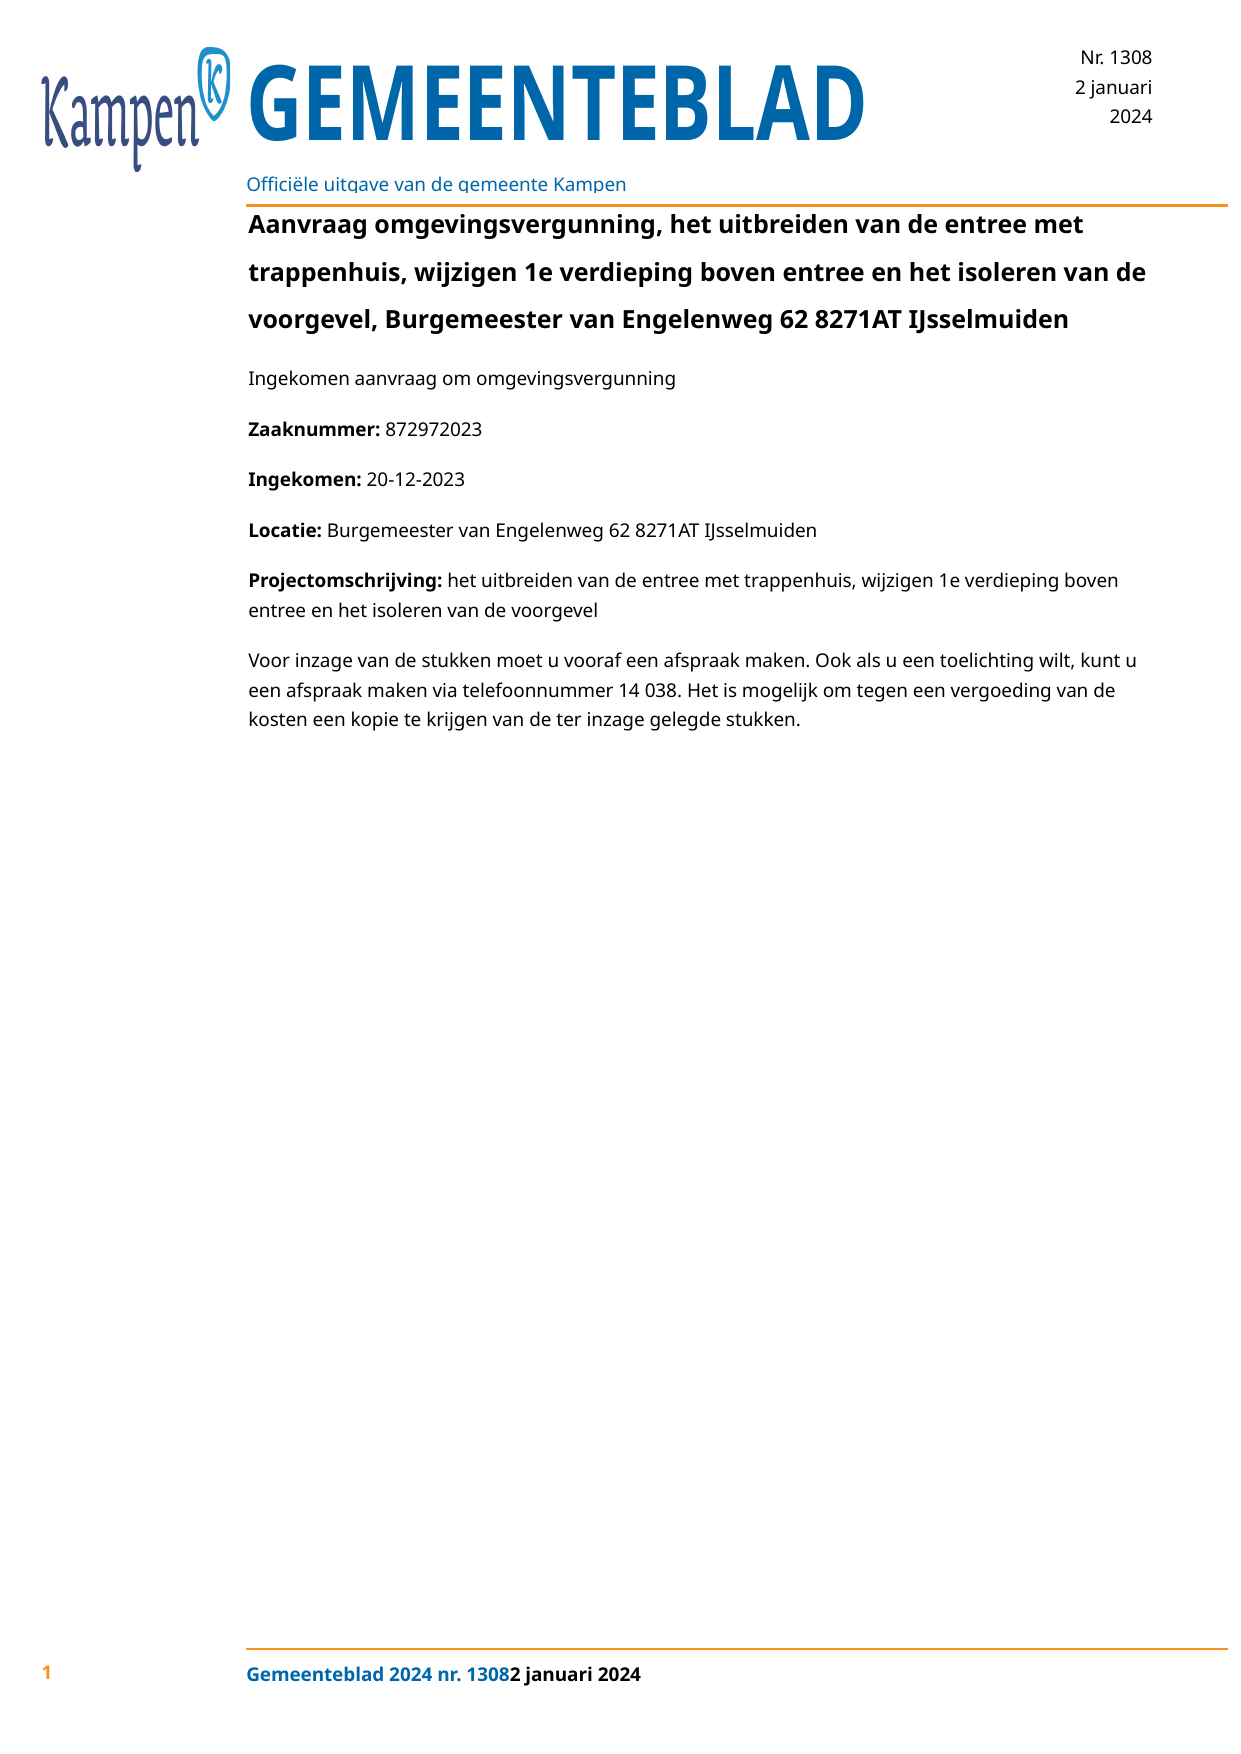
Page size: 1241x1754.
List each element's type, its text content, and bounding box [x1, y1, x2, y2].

text Projectomschrijving: het uitbreiden van de entree met trappenhuis, wijzigen 1e verdieping boven entree en het isoleren van de voorgevel [248, 567, 1152, 622]
picture [41, 47, 231, 172]
text Voor inzage van de stukken moet u vooraf een afspraak maken. Ook als u een toelichting wilt, kunt u een afspraak maken via telefoonnummer 14 038. Het is mogelijk om tegen een vergoeding van de kosten een kopie te krijgen van de ter inzage gelegde stukken. [248, 647, 1152, 732]
text Locatie: Burgemeester van Engelenweg 62 8271AT IJsselmuiden [248, 517, 1152, 542]
text Ingekomen aanvraag om omgevingsvergunning [248, 366, 1152, 391]
text Zaaknummer: 872972023 [248, 416, 1152, 442]
text Ingekomen: 20-12-2023 [248, 466, 1152, 492]
text Aanvraag omgevingsvergunning, het uitbreiden van de entree met trappenhuis, wijzigen 1e verdieping boven entree en het isoleren van de voorgevel, Burgemeester van Engelenweg 62 8271AT IJsselmuiden [248, 207, 1152, 336]
